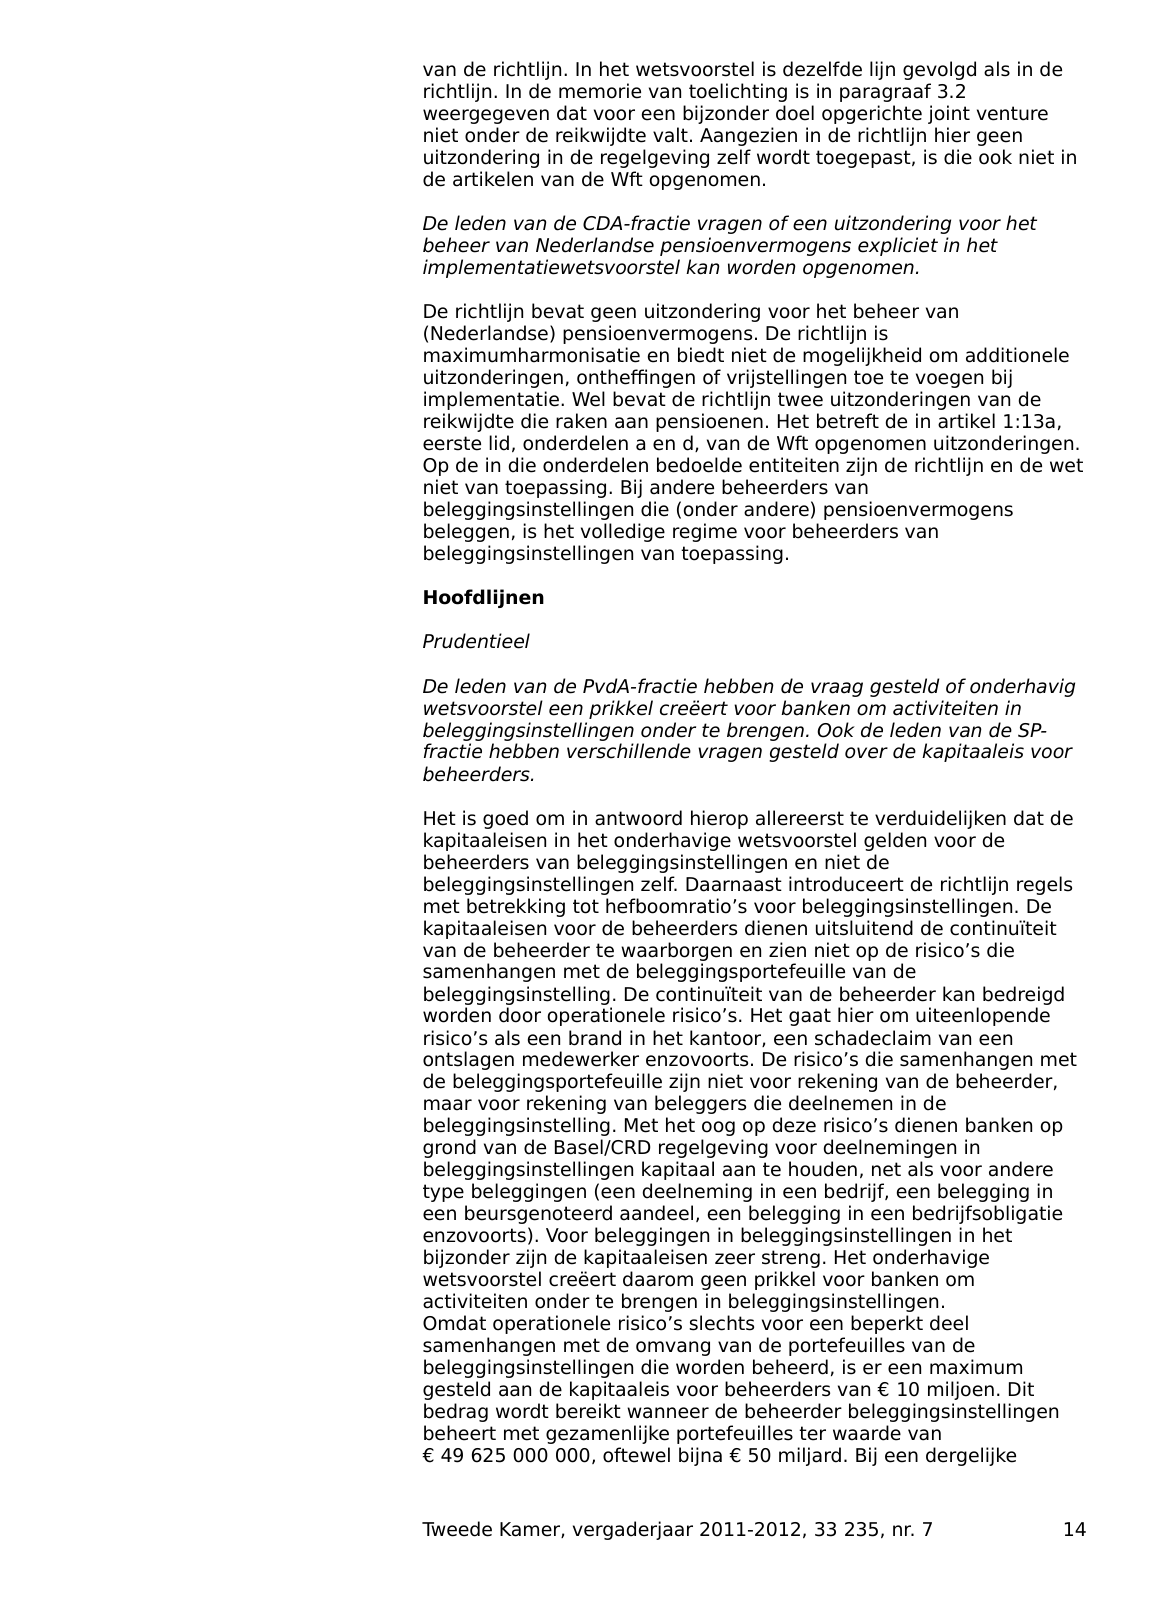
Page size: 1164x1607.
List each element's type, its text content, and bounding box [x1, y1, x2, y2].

subtitle Prudentieel [422, 631, 1087, 653]
text De leden van de CDA-fractie vragen of een uitzondering voor het beheer van Nederlandse pensioenvermogens expliciet in het implementatiewetsvoorstel kan worden opgenomen. [422, 213, 1087, 279]
subtitle Hoofdlijnen [422, 587, 1087, 609]
text De leden van de PvdA-fractie hebben de vraag gesteld of onderhavig wetsvoorstel een prikkel creëert voor banken om activiteiten in beleggingsinstellingen onder te brengen. Ook de leden van de SP-fractie hebben verschillende vragen gesteld over de kapitaaleis voor beheerders. [422, 676, 1087, 785]
text De richtlijn bevat geen uitzondering voor het beheer van (Nederlandse) pensioenvermogens. De richtlijn is maximumharmonisatie en biedt niet de mogelijkheid om additionele uitzonderingen, ontheffingen of vrijstellingen toe te voegen bij implementatie. Wel bevat de richtlijn twee uitzonderingen van de reikwijdte die raken aan pensioenen. Het betreft de in artikel 1:13a, eerste lid, onderdelen a en d, van de Wft opgenomen uitzonderingen. Op de in die onderdelen bedoelde entiteiten zijn de richtlijn en de wet niet van toepassing. Bij andere beheerders van beleggingsinstellingen die (onder andere) pensioenvermogens beleggen, is het volledige regime voor beheerders van beleggingsinstellingen van toepassing. [422, 301, 1087, 565]
text Het is goed om in antwoord hierop allereerst te verduidelijken dat de kapitaaleisen in het onderhavige wetsvoorstel gelden voor de beheerders van beleggingsinstellingen en niet de beleggingsinstellingen zelf. Daarnaast introduceert de richtlijn regels met betrekking tot hefboomratio’s voor beleggingsinstellingen. De kapitaaleisen voor de beheerders dienen uitsluitend de continuïteit van de beheerder te waarborgen en zien niet op de risico’s die samenhangen met de beleggingsportefeuille van de beleggingsinstelling. De continuïteit van de beheerder kan bedreigd worden door operationele risico’s. Het gaat hier om uiteenlopende risico’s als een brand in het kantoor, een schadeclaim van een ontslagen medewerker enzovoorts. De risico’s die samenhangen met de beleggingsportefeuille zijn niet voor rekening van de beheerder, maar voor rekening van beleggers die deelnemen in de beleggingsinstelling. Met het oog op deze risico’s dienen banken op grond van de Basel/CRD regelgeving voor deelnemingen in beleggingsinstellingen kapitaal aan te houden, net als voor andere type beleggingen (een deelneming in een bedrijf, een belegging in een beursgenoteerd aandeel, een belegging in een bedrijfsobligatie enzovoorts). Voor beleggingen in beleggingsinstellingen in het bijzonder zijn de kapitaaleisen zeer streng. Het onderhavige wetsvoorstel creëert daarom geen prikkel voor banken om activiteiten onder te brengen in beleggingsinstellingen. [422, 808, 1087, 1313]
text Omdat operationele risico’s slechts voor een beperkt deel samenhangen met de omvang van de portefeuilles van de beleggingsinstellingen die worden beheerd, is er een maximum gesteld aan de kapitaaleis voor beheerders van € 10 miljoen. Dit bedrag wordt bereikt wanneer de beheerder beleggingsinstellingen beheert met gezamenlijke portefeuilles ter waarde van € 49 625 000 000, oftewel bijna € 50 miljard. Bij een dergelijke [422, 1313, 1087, 1467]
text van de richtlijn. In het wetsvoorstel is dezelfde lijn gevolgd als in de richtlijn. In de memorie van toelichting is in paragraaf 3.2 weergegeven dat voor een bijzonder doel opgerichte joint venture niet onder de reikwijdte valt. Aangezien in de richtlijn hier geen uitzondering in de regelgeving zelf wordt toegepast, is die ook niet in de artikelen van de Wft opgenomen. [422, 59, 1087, 191]
